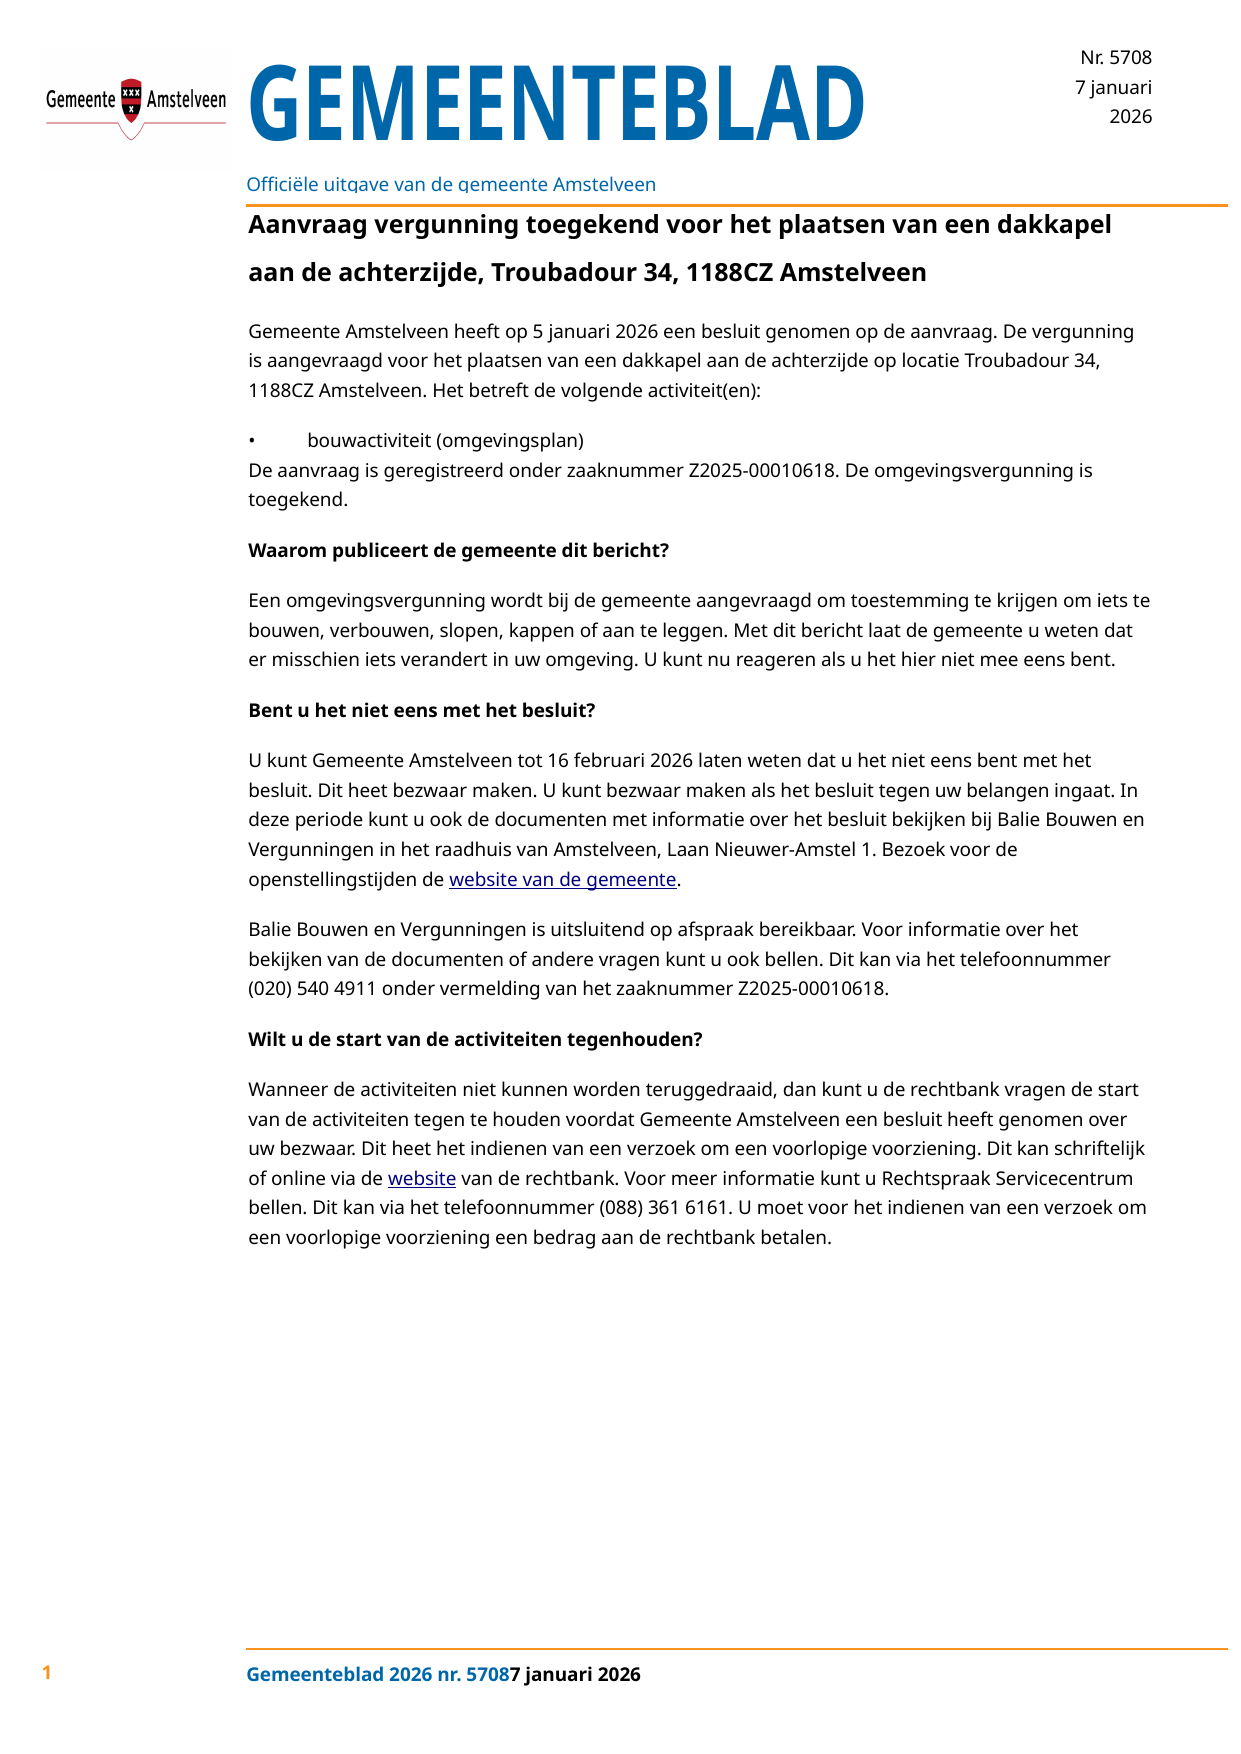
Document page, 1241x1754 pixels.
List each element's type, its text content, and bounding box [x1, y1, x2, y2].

text Een omgevingsvergunning wordt bij de gemeente aangevraagd om toestemming te krijgen om iets te bouwen, verbouwen, slopen, kappen of aan te leggen. Met dit bericht laat de gemeente u weten dat er misschien iets verandert in uw omgeving. U kunt nu reageren als u het hier niet mee eens bent. [248, 587, 1152, 672]
text Gemeente Amstelveen heeft op 5 januari 2026 een besluit genomen op de aanvraag. De vergunning is aangevraagd voor het plaatsen van een dakkapel aan de achterzijde op locatie Troubadour 34, 1188CZ Amstelveen. Het betreft de volgende activiteit(en): [248, 318, 1152, 403]
text Bent u het niet eens met het besluit? [248, 697, 1152, 723]
text Waarom publiceert de gemeente dit bericht? [248, 537, 1152, 563]
text Wanneer de activiteiten niet kunnen worden teruggedraaid, dan kunt u de rechtbank vragen de start van de activiteiten tegen te houden voordat Gemeente Amstelveen een besluit heeft genomen over uw bezwaar. Dit heet het indienen van een verzoek om een voorlopige voorziening. Dit kan schriftelijk of online via de website van de rechtbank. Voor meer informatie kunt u Rechtspraak Servicecentrum bellen. Dit kan via het telefoonnummer (088) 361 6161. U moet voor het indienen van een verzoek om een voorlopige voorziening een bedrag aan de rechtbank betalen. [248, 1076, 1152, 1250]
picture [41, 47, 231, 172]
text Wilt u de start van de activiteiten tegenhouden? [248, 1026, 1152, 1052]
text U kunt Gemeente Amstelveen tot 16 februari 2026 laten weten dat u het niet eens bent met het besluit. Dit heet bezwaar maken. U kunt bezwaar maken als het besluit tegen uw belangen ingaat. In deze periode kunt u ook de documenten met informatie over het besluit bekijken bij Balie Bouwen en Vergunningen in het raadhuis van Amstelveen, Laan Nieuwer-Amstel 1. Bezoek voor de openstellingstijden de website van de gemeente. [248, 747, 1152, 892]
text Aanvraag vergunning toegekend voor het plaatsen van een dakkapel aan de achterzijde, Troubadour 34, 1188CZ Amstelveen [248, 207, 1152, 288]
text Balie Bouwen en Vergunningen is uitsluitend op afspraak bereikbaar. Voor informatie over het bekijken van de documenten of andere vragen kunt u ook bellen. Dit kan via het telefoonnummer (020) 540 4911 onder vermelding van het zaaknummer Z2025-00010618. [248, 916, 1152, 1001]
text De aanvraag is geregistreerd onder zaaknummer Z2025-00010618. De omgevingsvergunning is toegekend. [248, 457, 1152, 512]
list bouwactiviteit (omgevingsplan) [248, 427, 1152, 453]
